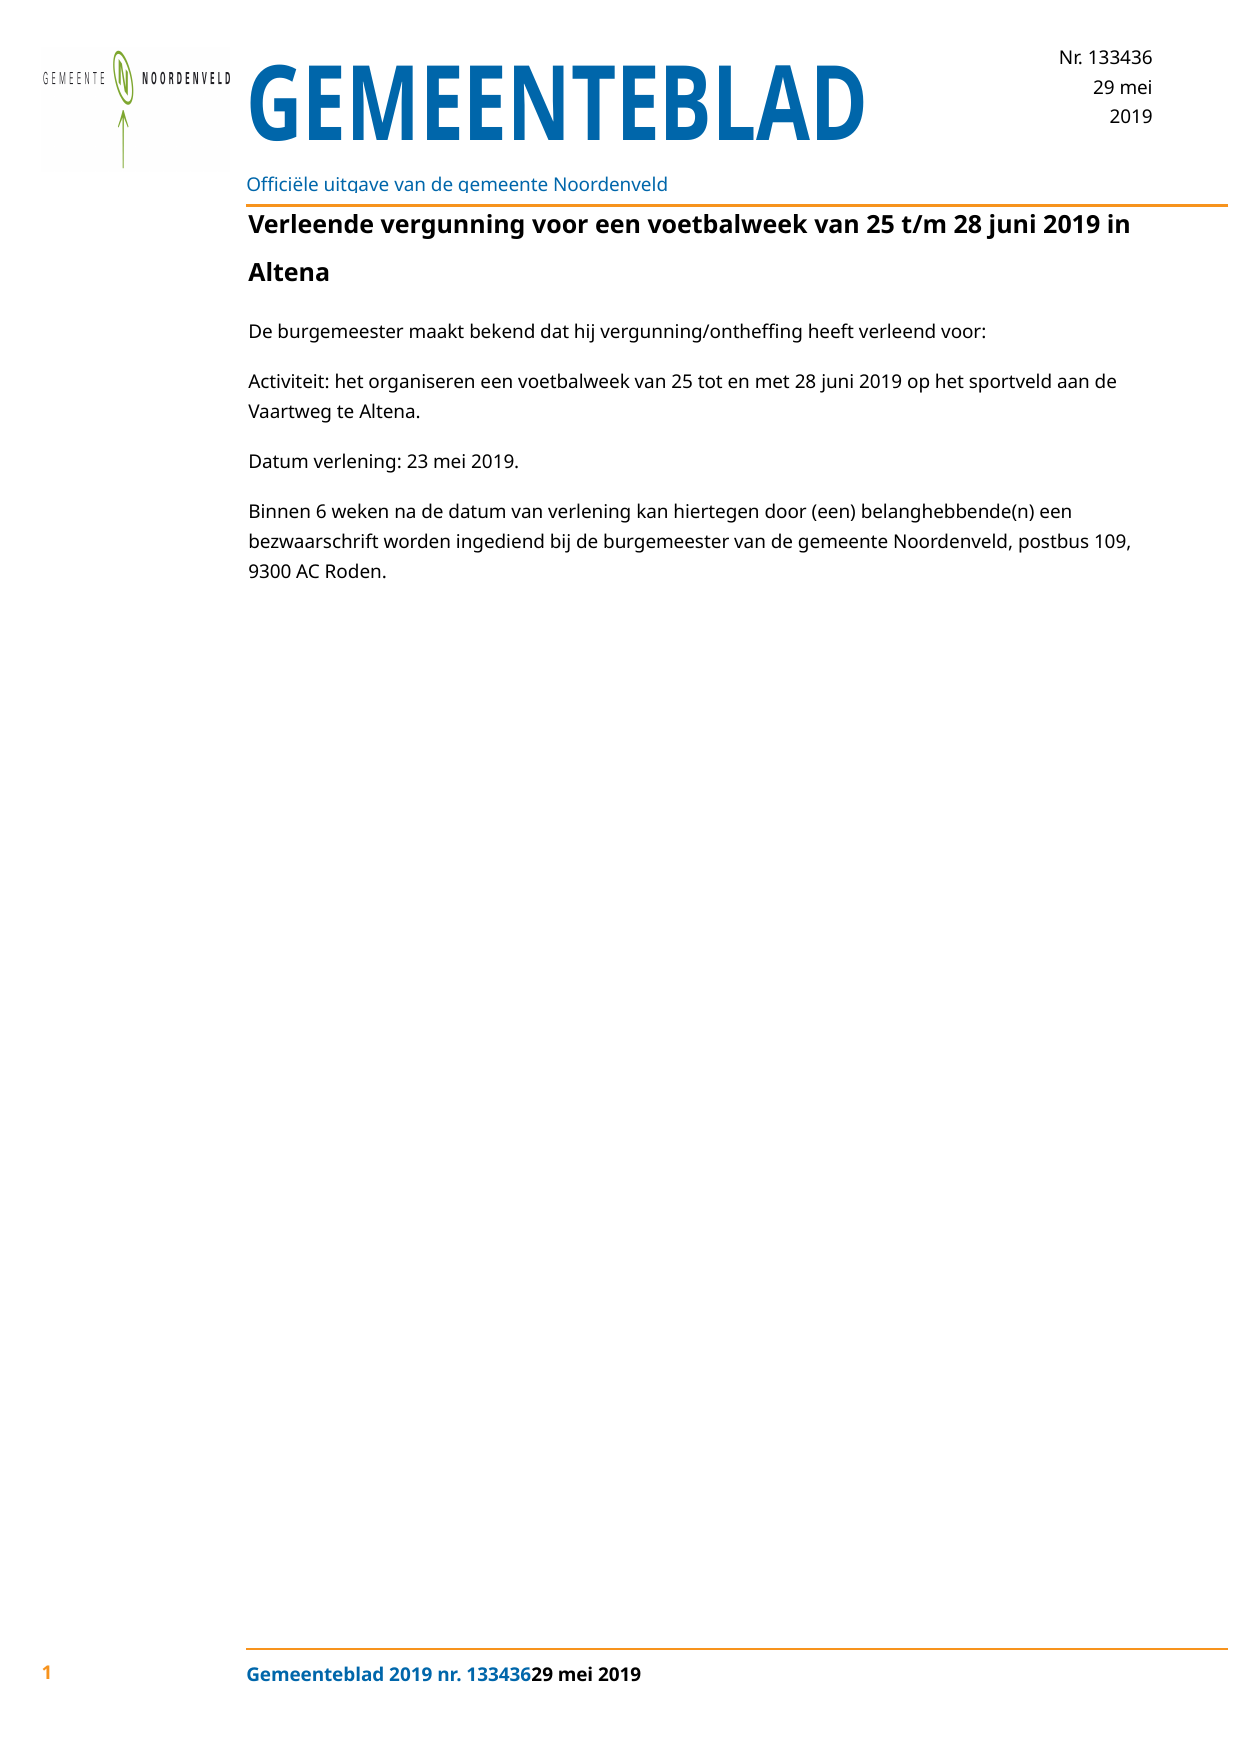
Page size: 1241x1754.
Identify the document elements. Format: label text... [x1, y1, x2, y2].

text Binnen 6 weken na de datum van verlening kan hiertegen door (een) belanghebbende(n) een bezwaarschrift worden ingediend bij de burgemeester van de gemeente Noordenveld, postbus 109, 9300 AC Roden. [248, 499, 1152, 584]
text Datum verlening: 23 mei 2019. [248, 448, 1152, 474]
text De burgemeester maakt bekend dat hij vergunning/ontheffing heeft verleend voor: [248, 318, 1152, 344]
picture [41, 47, 231, 172]
text Verleende vergunning voor een voetbalweek van 25 t/m 28 juni 2019 in Altena [248, 207, 1152, 288]
text Activiteit: het organiseren een voetbalweek van 25 tot en met 28 juni 2019 op het sportveld aan de Vaartweg te Altena. [248, 368, 1152, 424]
